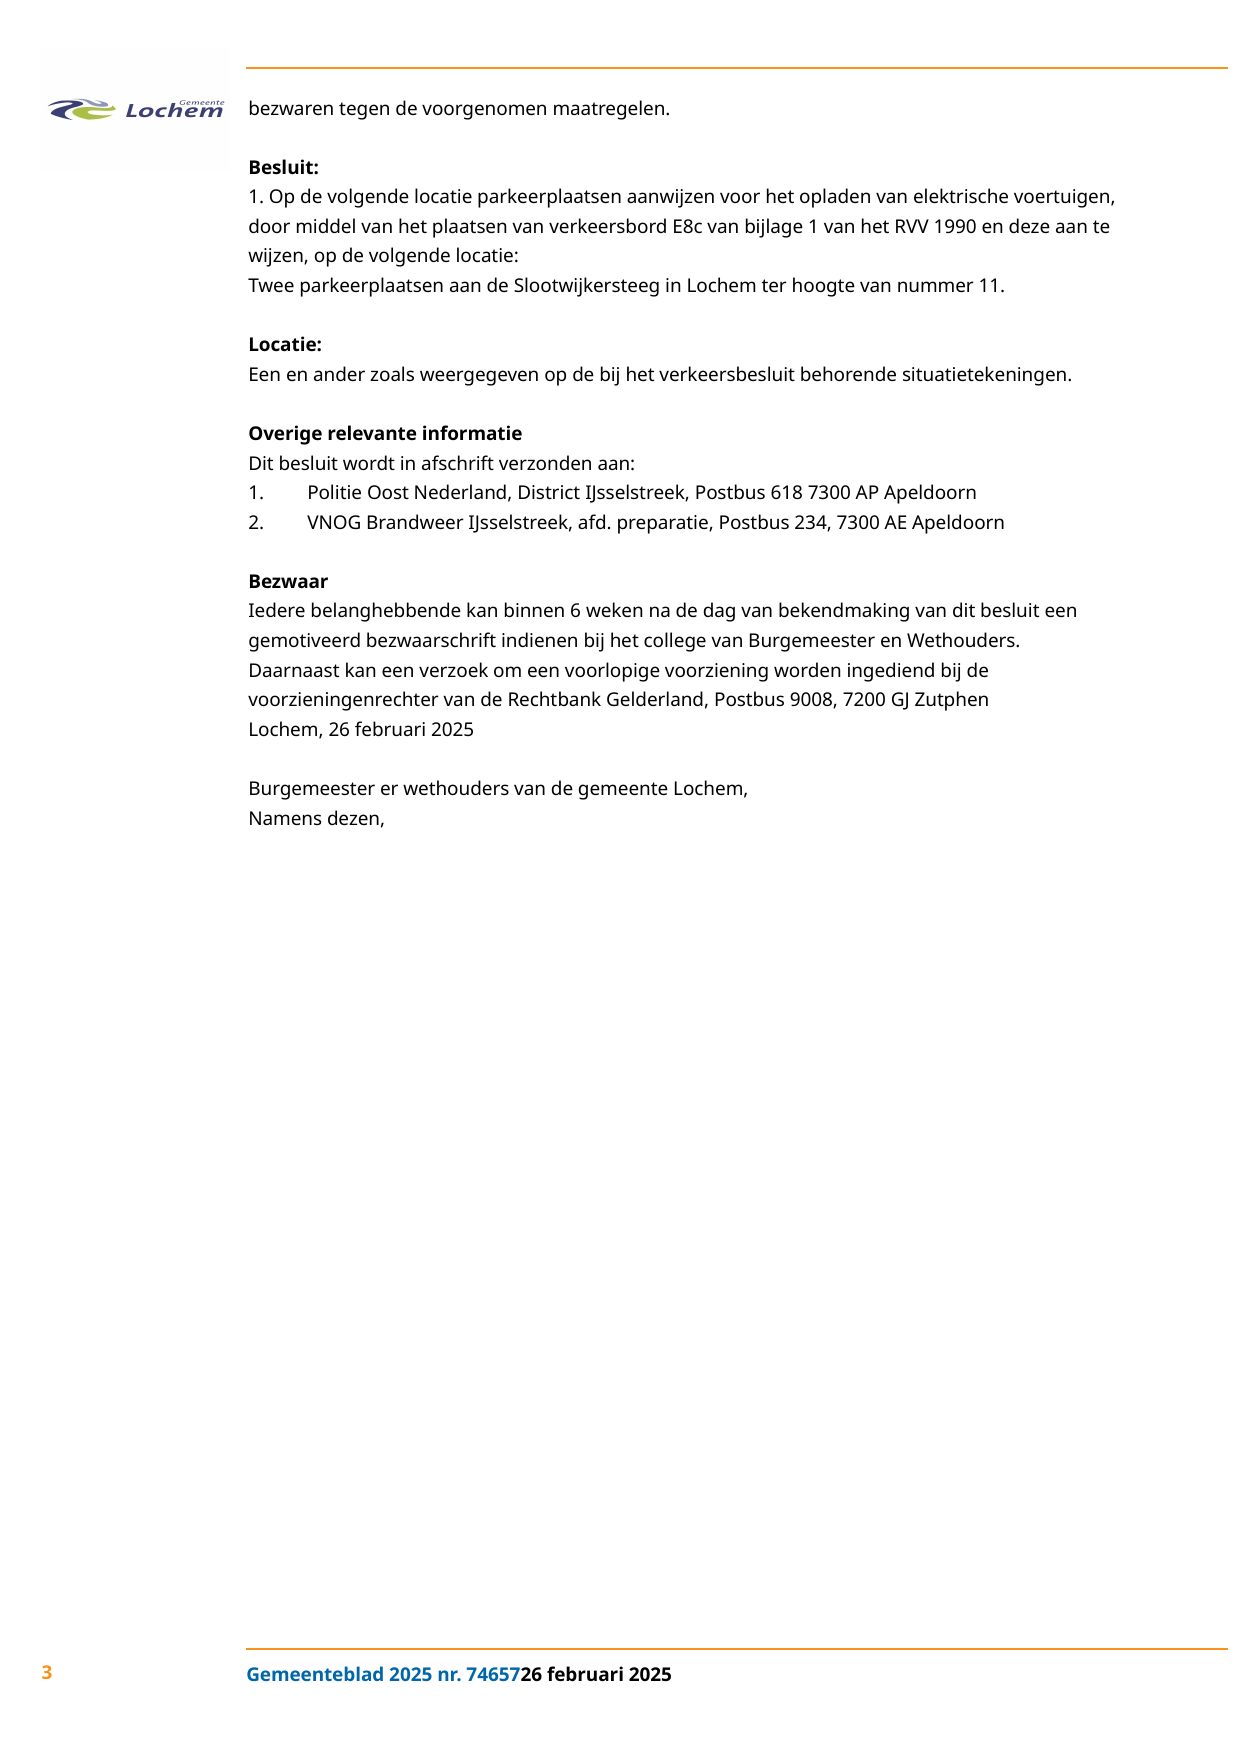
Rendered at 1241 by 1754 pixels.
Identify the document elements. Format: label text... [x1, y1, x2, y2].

text Besluit: [248, 154, 1152, 180]
text Een en ander zoals weergegeven op de bij het verkeersbesluit behorende situatietekeningen. [248, 361, 1152, 387]
text Daarnaast kan een verzoek om een voorlopige voorziening worden ingediend bij de voorzieningenrechter van de Recht­bank Gelderland, Postbus 9008, 7200 GJ Zutphen [248, 657, 1152, 712]
text Dit besluit wordt in afschrift verzonden aan: [248, 450, 1152, 476]
text Twee parkeerplaatsen aan de Slootwijkersteeg in Lochem ter hoogte van nummer 11. [248, 272, 1152, 298]
text Burgemeester er wethouders van de gemeente Lochem, [248, 775, 1152, 801]
list Politie Oost Nederland, District IJsselstreek, Postbus 618 7300 AP Apeldoorn [248, 479, 1152, 505]
text Bezwaar [248, 568, 1152, 594]
text bezwaren tegen de voorgenomen maatregelen. [248, 95, 1152, 121]
list VNOG Brandweer IJsselstreek, afd. preparatie, Postbus 234, 7300 AE Apeldoorn [248, 509, 1152, 535]
text Iedere belanghebbende kan binnen 6 weken na de dag van bekendmaking van dit besluit een gemotiveerd bezwaarschrift indienen bij het college van Burgemeester en Wethouders. [248, 598, 1152, 653]
picture [41, 47, 231, 172]
text Overige relevante informatie [248, 420, 1152, 446]
text Lochem, 26 februari 2025 [248, 716, 1152, 742]
text Locatie: [248, 331, 1152, 357]
text 1. Op de volgende locatie parkeerplaatsen aanwijzen voor het opladen van elektrische voertuigen, door middel van het plaatsen van verkeersbord E8c van bijlage 1 van het RVV 1990 en deze aan te wijzen, op de volgende locatie: [248, 183, 1152, 268]
text Namens dezen, [248, 805, 1152, 831]
